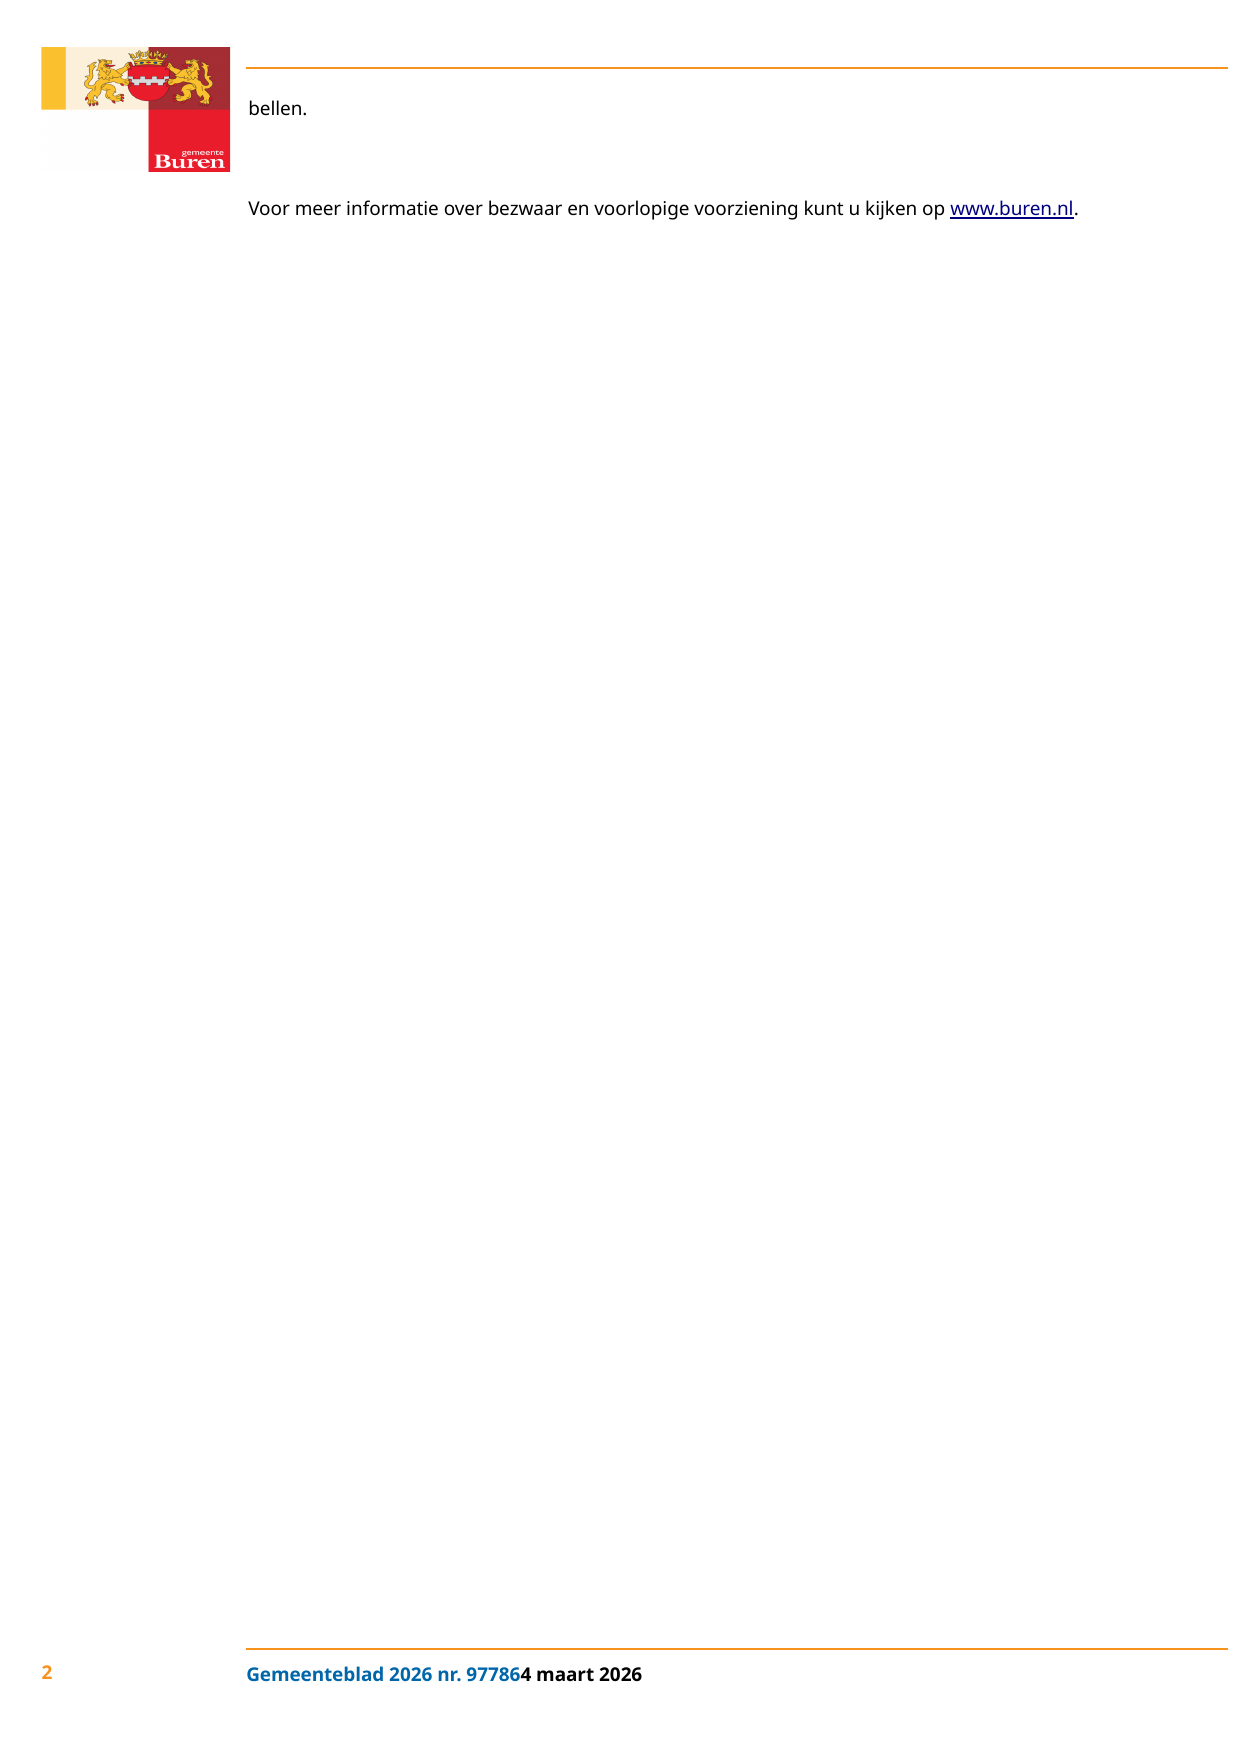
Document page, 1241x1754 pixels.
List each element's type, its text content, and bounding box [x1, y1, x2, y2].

text bellen. [248, 95, 1152, 121]
picture [41, 47, 231, 172]
text Voor meer informatie over bezwaar en voorlopige voorziening kunt u kijken op www.buren.nl. [248, 196, 1152, 221]
